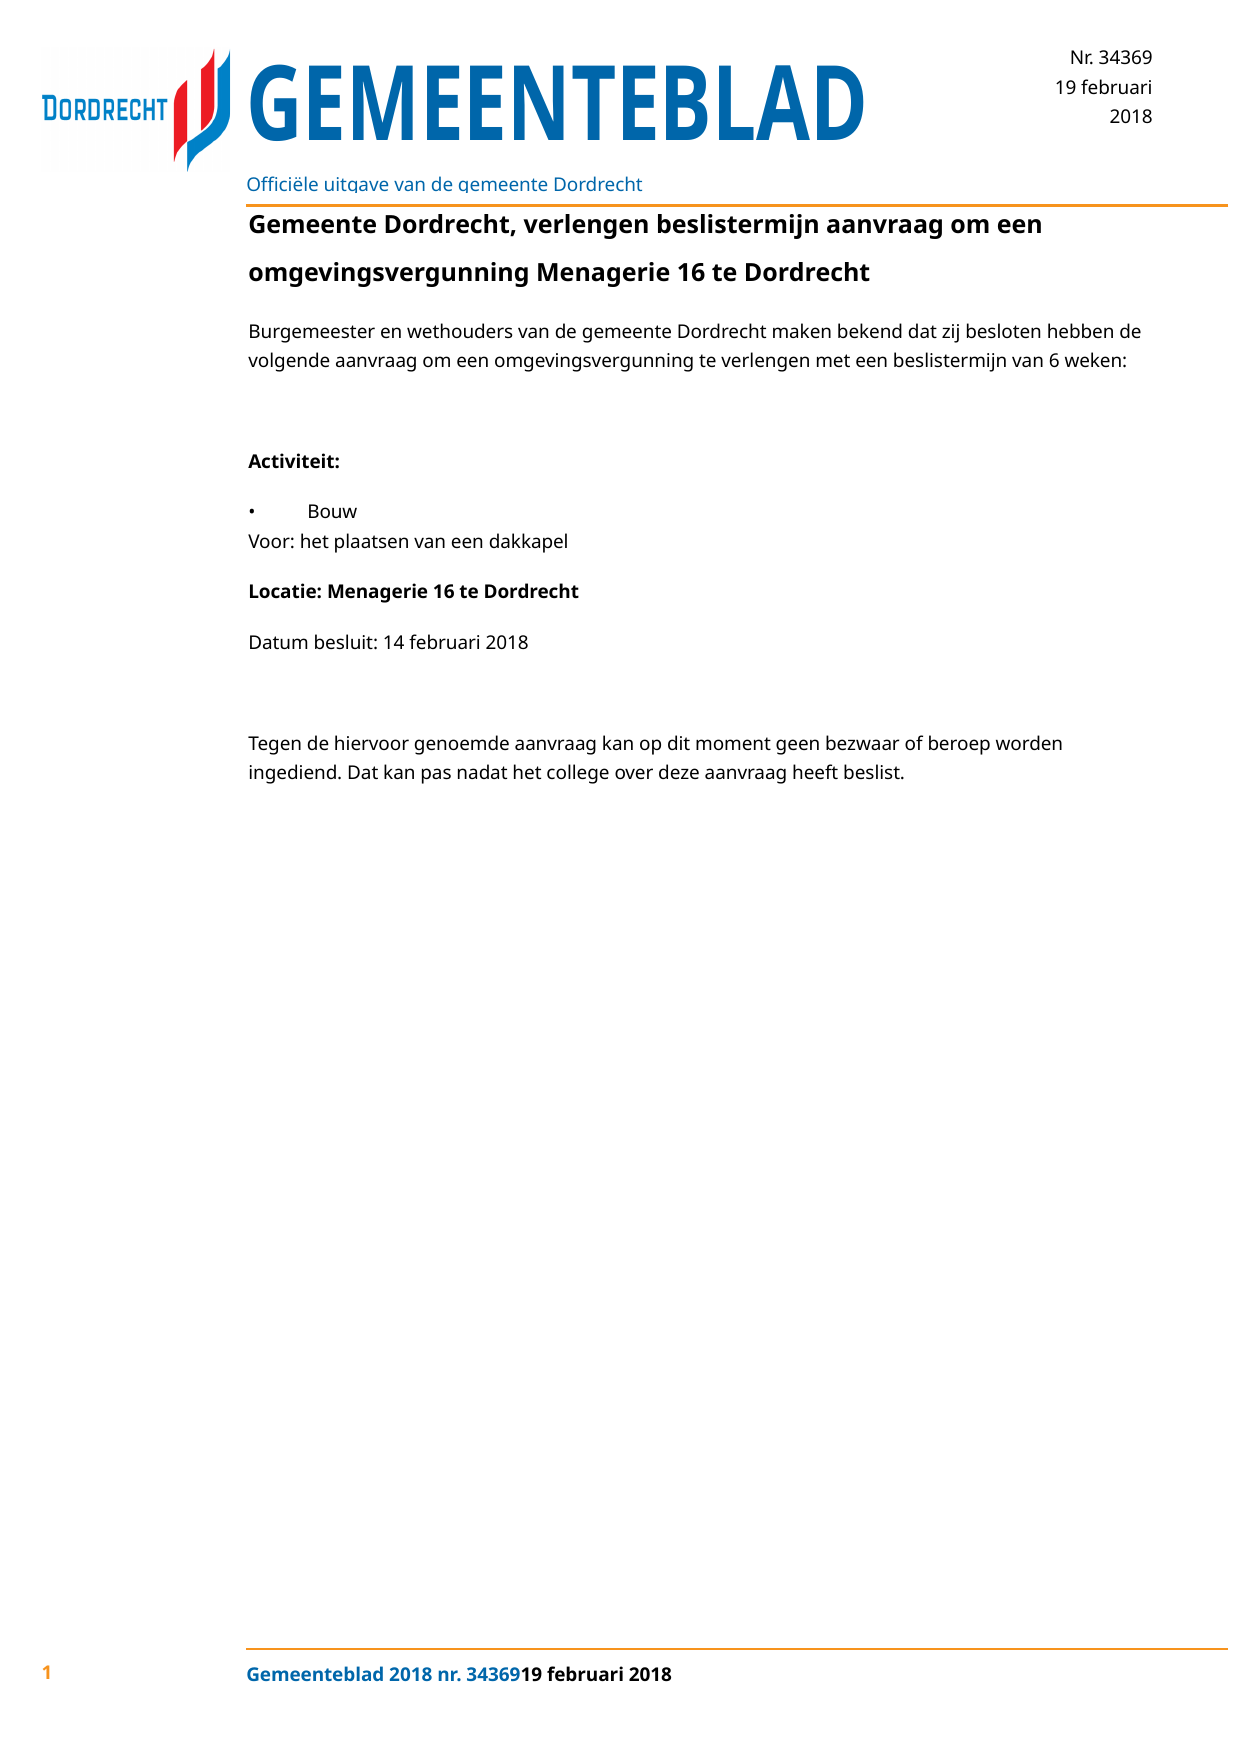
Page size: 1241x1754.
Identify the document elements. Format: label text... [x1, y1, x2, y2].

text Activiteit: [248, 448, 1152, 474]
list Bouw [248, 499, 1152, 524]
text Gemeente Dordrecht, verlengen beslistermijn aanvraag om een omgevingsvergunning Menagerie 16 te Dordrecht [248, 207, 1152, 288]
text Tegen de hiervoor genoemde aanvraag kan op dit moment geen bezwaar of beroep worden ingediend. Dat kan pas nadat het college over deze aanvraag heeft beslist. [248, 730, 1152, 785]
text Datum besluit: 14 februari 2018 [248, 629, 1152, 655]
text Locatie: Menagerie 16 te Dordrecht [248, 579, 1152, 604]
text Burgemeester en wethouders van de gemeente Dordrecht maken bekend dat zij besloten hebben de volgende aanvraag om een omgevingsvergunning te verlengen met een beslistermijn van 6 weken: [248, 318, 1152, 373]
picture [41, 47, 231, 172]
text Voor: het plaatsen van een dakkapel [248, 528, 1152, 554]
